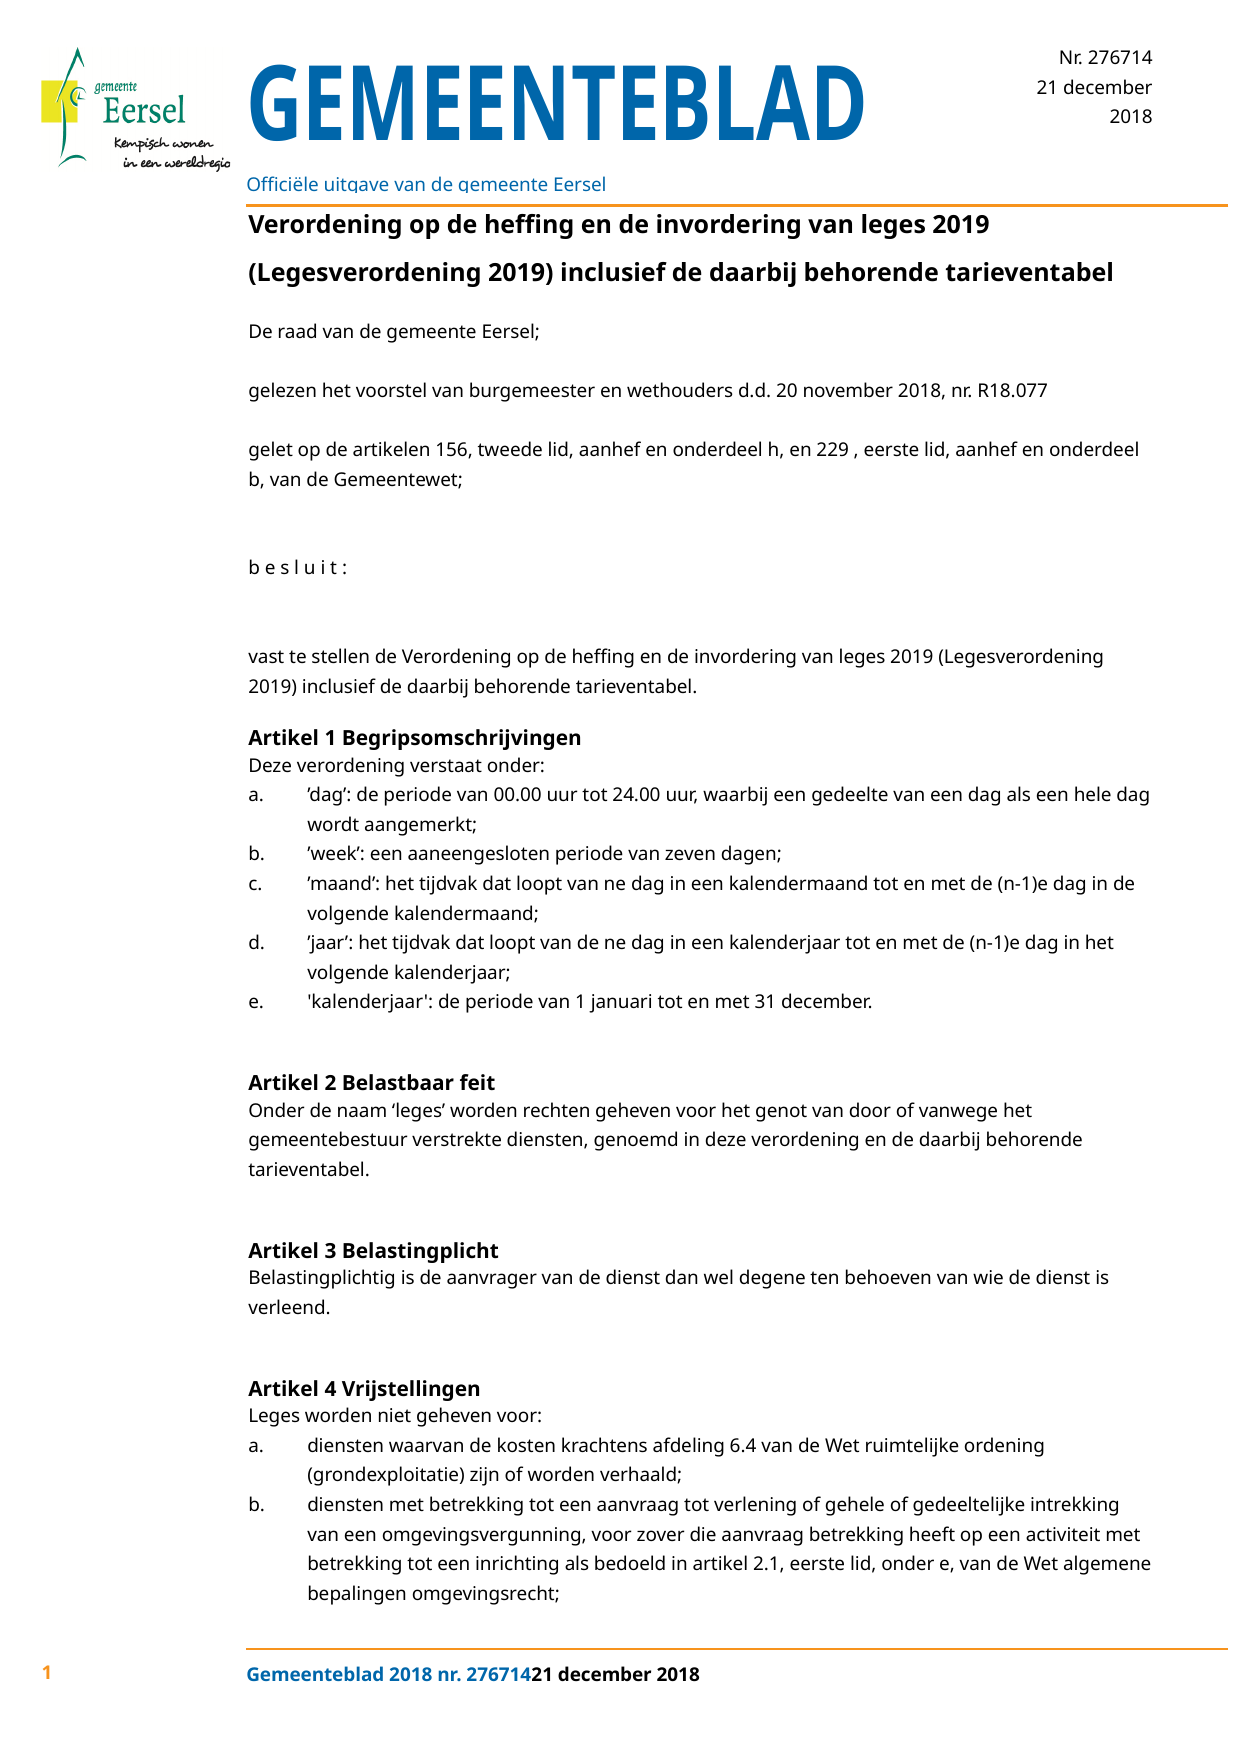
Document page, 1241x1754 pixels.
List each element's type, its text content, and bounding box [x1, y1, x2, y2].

list ’maand’: het tijdvak dat loopt van ne dag in een kalendermaand tot en met de (n-1)e dag in de volgende kalendermaand; [248, 870, 1152, 925]
text gelet op de artikelen 156, tweede lid, aanhef en onderdeel h, en 229 , eerste lid, aanhef en onderdeel b, van de Gemeentewet; [248, 436, 1152, 492]
list ’week’: een aaneengesloten periode van zeven dagen; [248, 841, 1152, 866]
text gelezen het voorstel van burgemeester en wethouders d.d. 20 november 2018, nr. R18.077 [248, 377, 1152, 403]
picture [41, 47, 231, 172]
list diensten met betrekking tot een aanvraag tot verlening of gehele of gedeeltelijke intrekking van een omgevingsvergunning, voor zover die aanvraag betrekking heeft op een activiteit met betrekking tot een inrichting als bedoeld in artikel 2.1, eerste lid, onder e, van de Wet algemene bepalingen omgevingsrecht; [248, 1491, 1152, 1606]
list ’dag’: de periode van 00.00 uur tot 24.00 uur, waarbij een gedeelte van een dag als een hele dag wordt aangemerkt; [248, 781, 1152, 837]
text Artikel 3 Belastingplicht [248, 1236, 1152, 1264]
text Verordening op de heffing en de invordering van leges 2019 (Legesverordening 2019) inclusief de daarbij behorende tarieventabel [248, 207, 1152, 288]
text Onder de naam ‘leges’ worden rechten geheven voor het genot van door of vanwege het gemeentebestuur verstrekte diensten, genoemd in deze verordening en de daarbij behorende tarieventabel. [248, 1097, 1152, 1182]
text Belastingplichtig is de aanvrager van de dienst dan wel degene ten behoeven van wie de dienst is verleend. [248, 1264, 1152, 1320]
list diensten waarvan de kosten krachtens afdeling 6.4 van de Wet ruimtelijke ordening (grondexploitatie) zijn of worden verhaald; [248, 1432, 1152, 1487]
text Leges worden niet geheven voor: [248, 1402, 1152, 1428]
text Artikel 4 Vrijstellingen [248, 1374, 1152, 1402]
text De raad van de gemeente Eersel; [248, 318, 1152, 344]
list 'kalenderjaar': de periode van 1 januari tot en met 31 december. [248, 988, 1152, 1014]
text vast te stellen de Verordening op de heffing en de invordering van leges 2019 (Legesverordening 2019) inclusief de daarbij behorende tarieventabel. [248, 643, 1152, 699]
list ’jaar’: het tijdvak dat loopt van de ne dag in een kalenderjaar tot en met de (n-1)e dag in het volgende kalenderjaar; [248, 929, 1152, 984]
text Artikel 1 Begripsomschrijvingen [248, 723, 1152, 752]
text Artikel 2 Belastbaar feit [248, 1068, 1152, 1097]
text Deze verordening verstaat onder: [248, 752, 1152, 777]
text b e s l u i t : [248, 554, 1152, 580]
